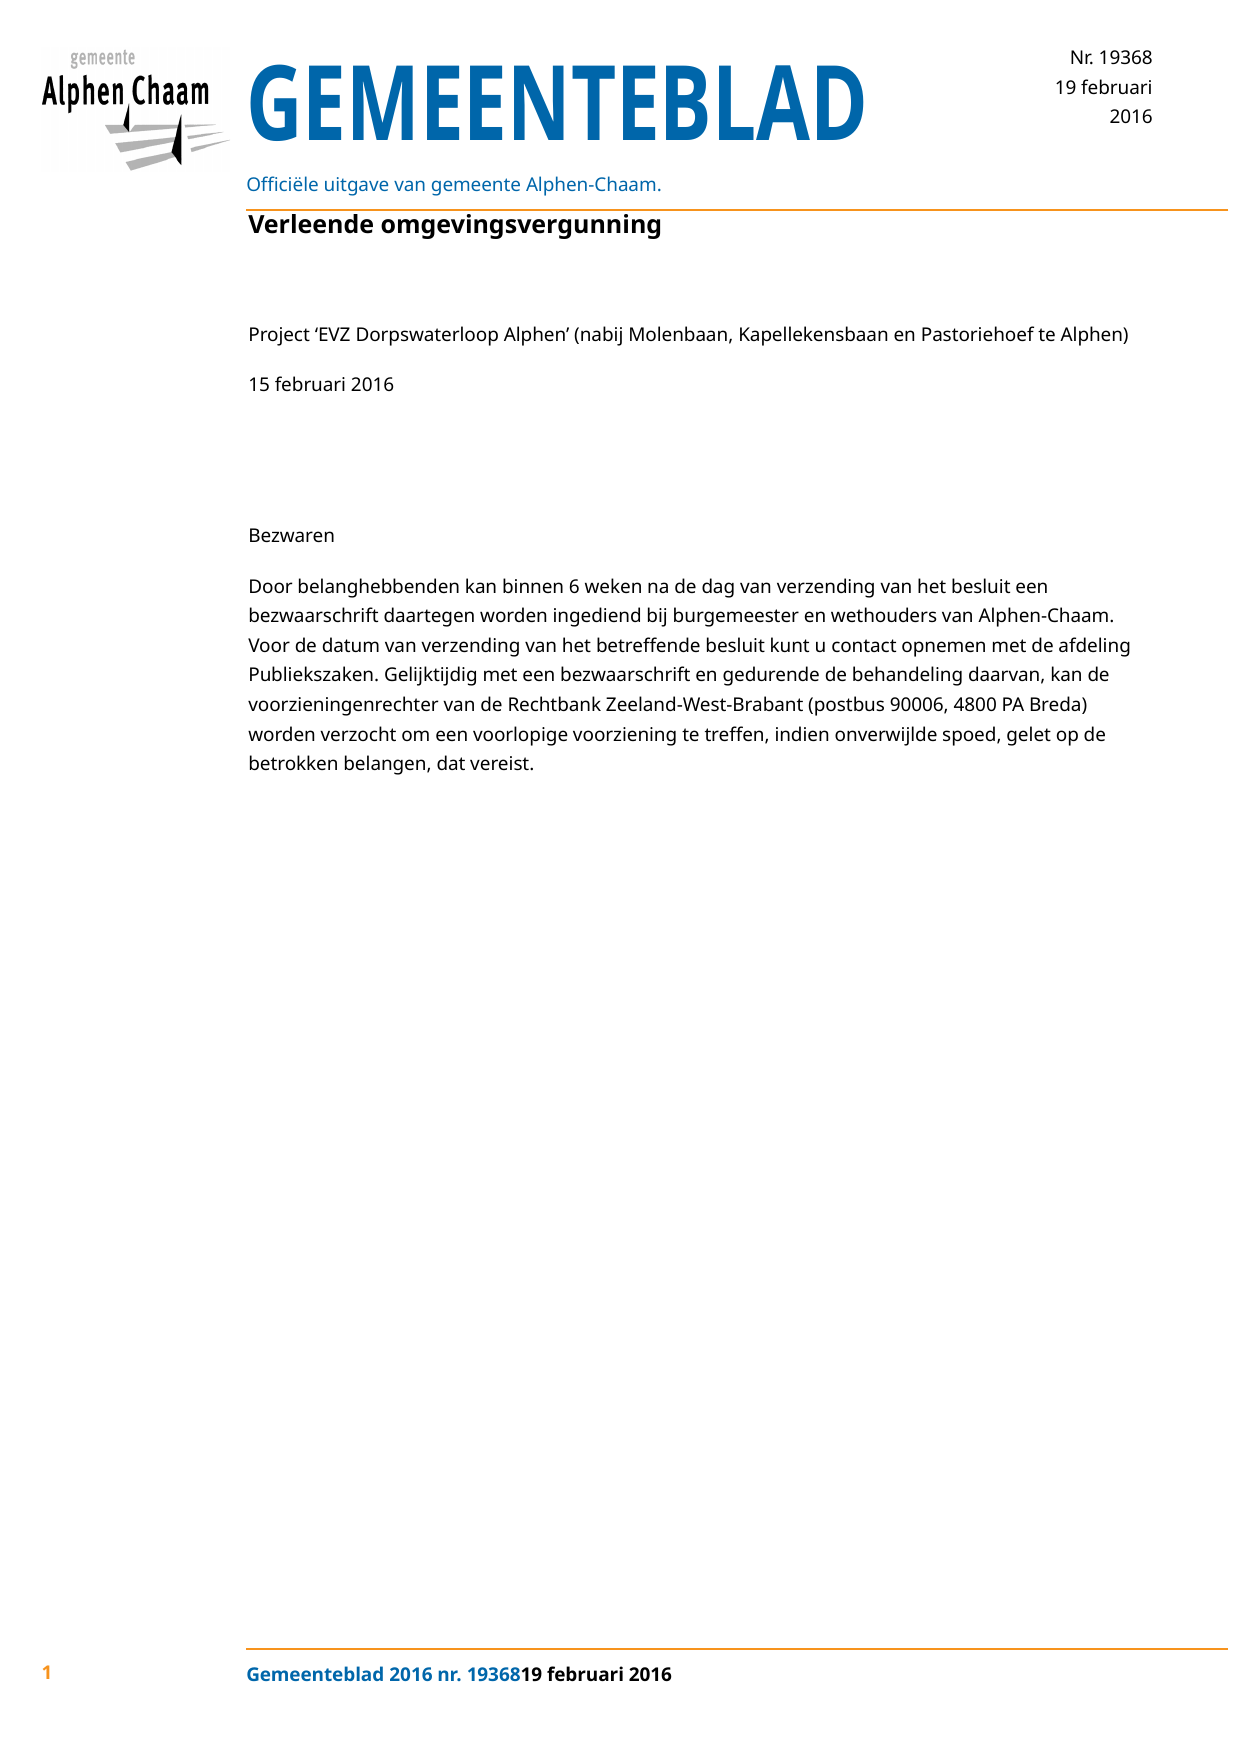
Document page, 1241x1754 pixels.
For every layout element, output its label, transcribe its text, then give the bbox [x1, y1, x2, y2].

text Project ‘EVZ Dorpswaterloop Alphen’ (nabij Molenbaan, Kapellekensbaan en Pastoriehoef te Alphen) [248, 321, 1152, 346]
text 15 februari 2016 [248, 371, 1152, 397]
text Door belanghebbenden kan binnen 6 weken na de dag van verzending van het besluit een bezwaarschrift daartegen worden ingediend bij burgemeester en wethouders van Alphen-Chaam. Voor de datum van verzending van het betreffende besluit kunt u contact opnemen met de afdeling Publiekszaken. Gelijktijdig met een bezwaarschrift en gedurende de behandeling daarvan, kan de voorzieningenrechter van de Rechtbank Zeeland-West-Brabant (postbus 90006, 4800 PA Breda) worden verzocht om een voorlopige voorziening te treffen, indien onverwijlde spoed, gelet op de betrokken belangen, dat vereist. [248, 573, 1152, 776]
text Bezwaren [248, 522, 1152, 548]
picture [41, 47, 231, 172]
text Verleende omgevingsvergunning [248, 211, 1152, 241]
